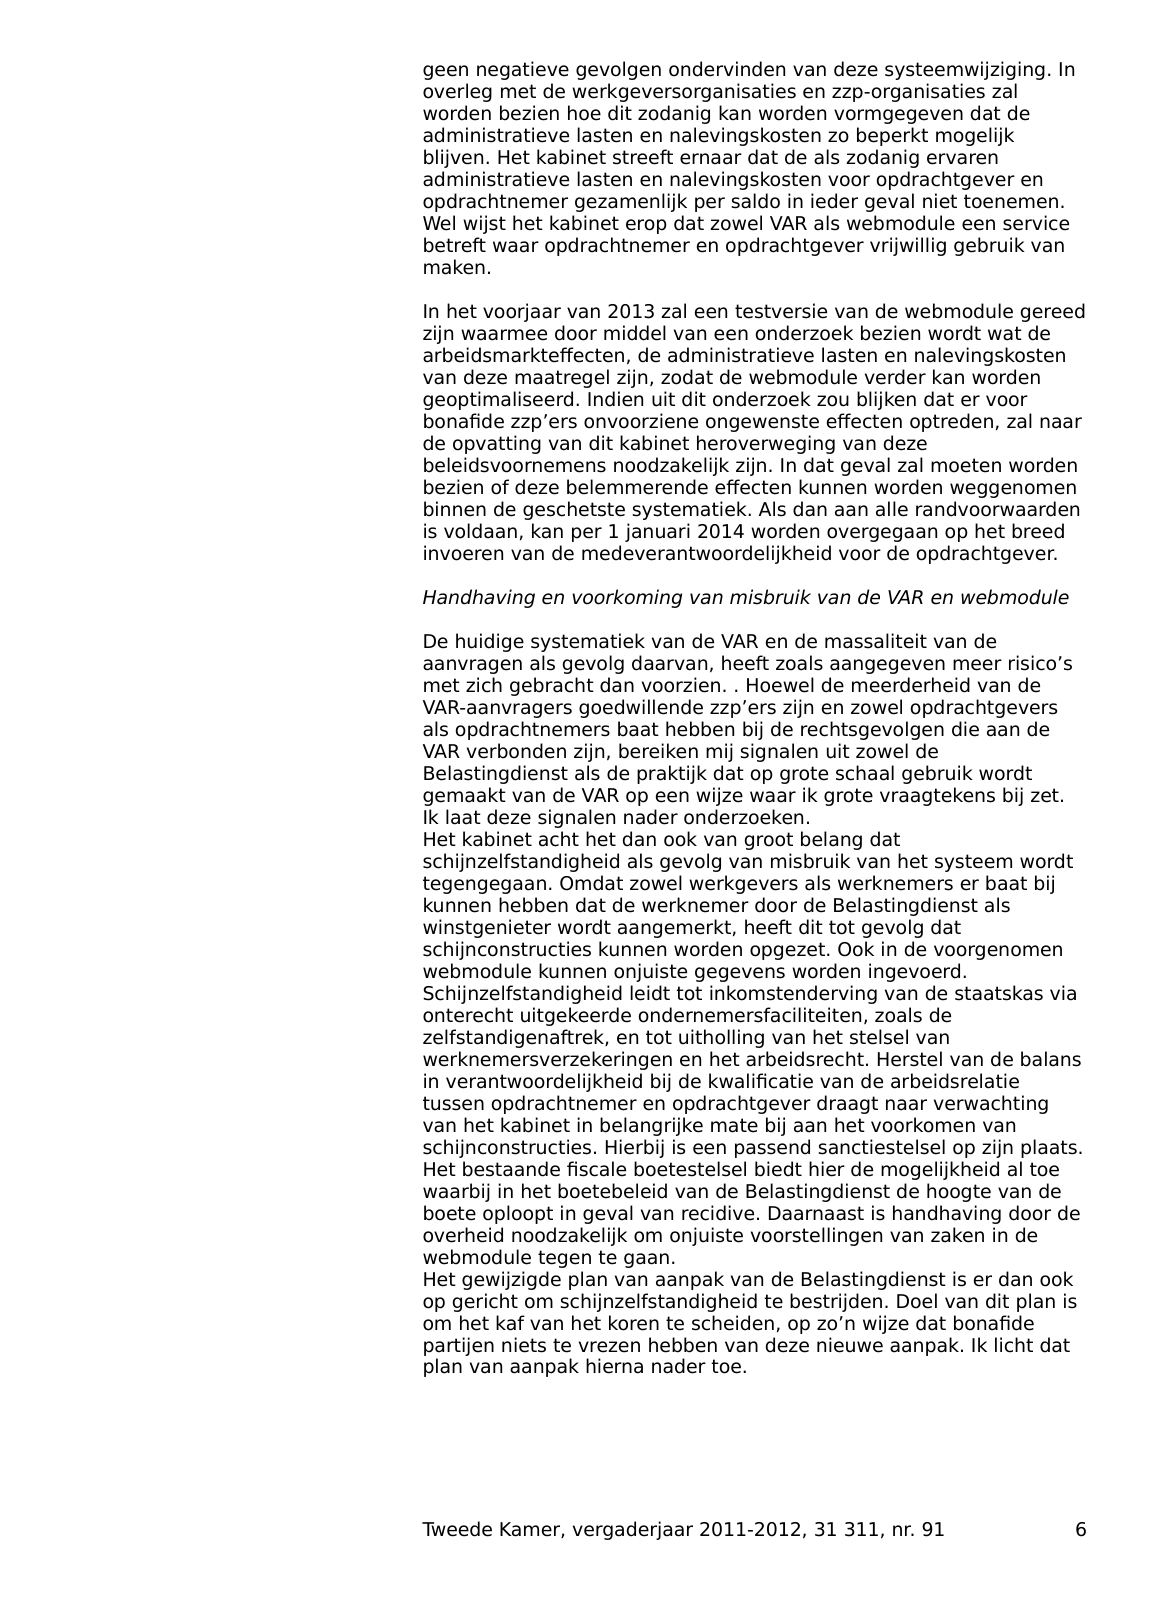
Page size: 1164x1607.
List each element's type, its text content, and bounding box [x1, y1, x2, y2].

text Het kabinet acht het dan ook van groot belang dat schijnzelfstandigheid als gevolg van misbruik van het systeem wordt tegengegaan. Omdat zowel werkgevers als werknemers er baat bij kunnen hebben dat de werknemer door de Belastingdienst als winstgenieter wordt aangemerkt, heeft dit tot gevolg dat schijnconstructies kunnen worden opgezet. Ook in de voorgenomen webmodule kunnen onjuiste gegevens worden ingevoerd. Schijnzelfstandigheid leidt tot inkomstenderving van de staatskas via onterecht uitgekeerde ondernemersfaciliteiten, zoals de zelfstandigenaftrek, en tot uitholling van het stelsel van werknemersverzekeringen en het arbeidsrecht. Herstel van de balans in verantwoordelijkheid bij de kwalificatie van de arbeidsrelatie tussen opdrachtnemer en opdrachtgever draagt naar verwachting van het kabinet in belangrijke mate bij aan het voorkomen van schijnconstructies. Hierbij is een passend sanctiestelsel op zijn plaats. Het bestaande fiscale boetestelsel biedt hier de mogelijkheid al toe waarbij in het boetebeleid van de Belastingdienst de hoogte van de boete oploopt in geval van recidive. Daarnaast is handhaving door de overheid noodzakelijk om onjuiste voorstellingen van zaken in de webmodule tegen te gaan. [422, 829, 1087, 1268]
text Het gewijzigde plan van aanpak van de Belastingdienst is er dan ook op gericht om schijnzelfstandigheid te bestrijden. Doel van dit plan is om het kaf van het koren te scheiden, op zo’n wijze dat bonafide partijen niets te vrezen hebben van deze nieuwe aanpak. Ik licht dat plan van aanpak hierna nader toe. [422, 1268, 1087, 1378]
text De huidige systematiek van de VAR en de massaliteit van de aanvragen als gevolg daarvan, heeft zoals aangegeven meer risico’s met zich gebracht dan voorzien. . Hoewel de meerderheid van de VAR-aanvragers goedwillende zzp’ers zijn en zowel opdrachtgevers als opdrachtnemers baat hebben bij de rechtsgevolgen die aan de VAR verbonden zijn, bereiken mij signalen uit zowel de Belastingdienst als de praktijk dat op grote schaal gebruik wordt gemaakt van de VAR op een wijze waar ik grote vraagtekens bij zet. Ik laat deze signalen nader onderzoeken. [422, 631, 1087, 829]
text In het voorjaar van 2013 zal een testversie van de webmodule gereed zijn waarmee door middel van een onderzoek bezien wordt wat de arbeidsmarkteffecten, de administratieve lasten en nalevingskosten van deze maatregel zijn, zodat de webmodule verder kan worden geoptimaliseerd. Indien uit dit onderzoek zou blijken dat er voor bonafide zzp’ers onvoorziene ongewenste effecten optreden, zal naar de opvatting van dit kabinet heroverweging van deze beleidsvoornemens noodzakelijk zijn. In dat geval zal moeten worden bezien of deze belemmerende effecten kunnen worden weggenomen binnen de geschetste systematiek. Als dan aan alle randvoorwaarden is voldaan, kan per 1 januari 2014 worden overgegaan op het breed invoeren van de medeverantwoordelijkheid voor de opdrachtgever. [422, 301, 1087, 565]
text geen negatieve gevolgen ondervinden van deze systeemwijziging. In overleg met de werkgeversorganisaties en zzp-organisaties zal worden bezien hoe dit zodanig kan worden vormgegeven dat de administratieve lasten en nalevingskosten zo beperkt mogelijk blijven. Het kabinet streeft ernaar dat de als zodanig ervaren administratieve lasten en nalevingskosten voor opdrachtgever en opdrachtnemer gezamenlijk per saldo in ieder geval niet toenemen. Wel wijst het kabinet erop dat zowel VAR als webmodule een service betreft waar opdrachtnemer en opdrachtgever vrijwillig gebruik van maken. [422, 59, 1087, 279]
subtitle Handhaving en voorkoming van misbruik van de VAR en webmodule [422, 587, 1087, 609]
